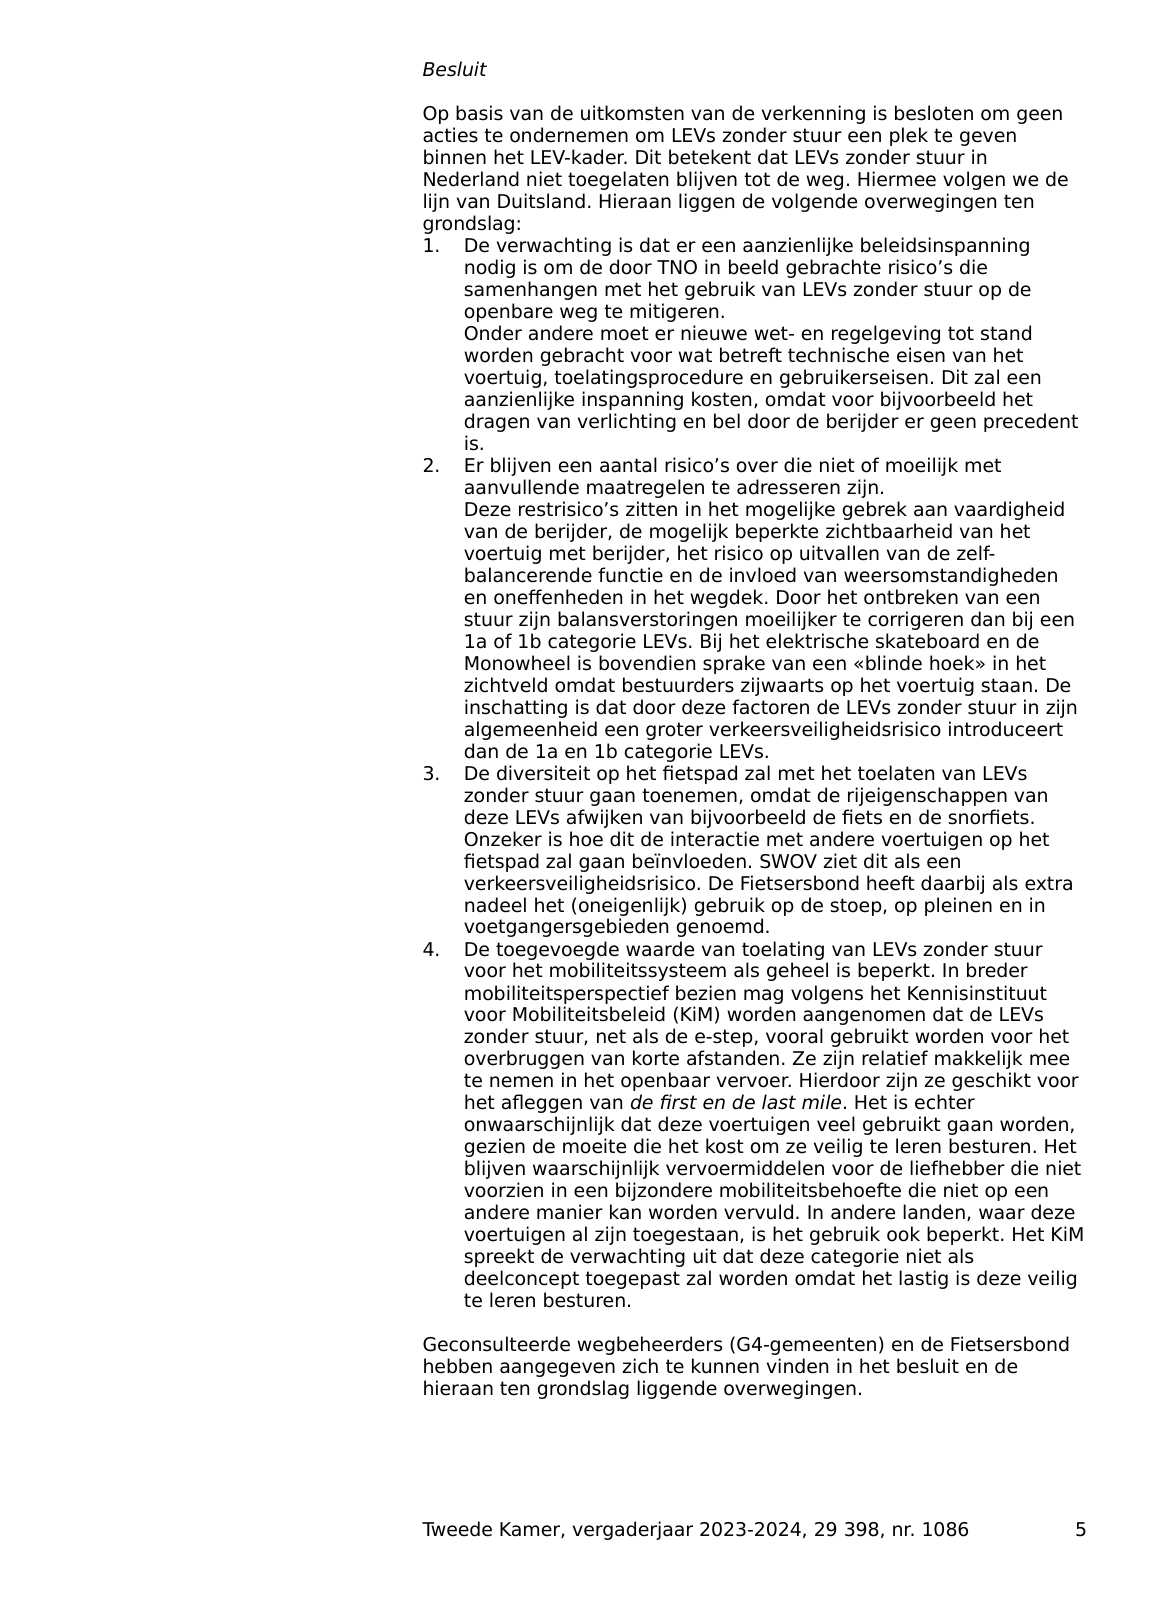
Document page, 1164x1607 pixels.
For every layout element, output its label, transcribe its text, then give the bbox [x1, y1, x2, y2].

text Op basis van de uitkomsten van de verkenning is besloten om geen acties te ondernemen om LEVs zonder stuur een plek te geven binnen het LEV-kader. Dit betekent dat LEVs zonder stuur in Nederland niet toegelaten blijven tot de weg. Hiermee volgen we de lijn van Duitsland. Hieraan liggen de volgende overwegingen ten grondslag: [422, 103, 1087, 235]
text 4. De toegevoegde waarde van toelating van LEVs zonder stuur voor het mobiliteitssysteem als geheel is beperkt. In breder mobiliteitsperspectief bezien mag volgens het Kennisinstituut voor Mobiliteitsbeleid (KiM) worden aangenomen dat de LEVs zonder stuur, net als de e-step, vooral gebruikt worden voor het overbruggen van korte afstanden. Ze zijn relatief makkelijk mee te nemen in het openbaar vervoer. Hierdoor zijn ze geschikt voor het afleggen van de first en de last mile. Het is echter onwaarschijnlijk dat deze voertuigen veel gebruikt gaan worden, gezien de moeite die het kost om ze veilig te leren besturen. Het blijven waarschijnlijk vervoermiddelen voor de liefhebber die niet voorzien in een bijzondere mobiliteitsbehoefte die niet op een andere manier kan worden vervuld. In andere landen, waar deze voertuigen al zijn toegestaan, is het gebruik ook beperkt. Het KiM spreekt de verwachting uit dat deze categorie niet als deelconcept toegepast zal worden omdat het lastig is deze veilig te leren besturen. [422, 938, 1087, 1312]
text 1. De verwachting is dat er een aanzienlijke beleidsinspanning nodig is om de door TNO in beeld gebrachte risico’s die samenhangen met het gebruik van LEVs zonder stuur op de openbare weg te mitigeren. [422, 235, 1087, 323]
text Onder andere moet er nieuwe wet- en regelgeving tot stand worden gebracht voor wat betreft technische eisen van het voertuig, toelatingsprocedure en gebruikerseisen. Dit zal een aanzienlijke inspanning kosten, omdat voor bijvoorbeeld het dragen van verlichting en bel door de berijder er geen precedent is. [464, 323, 1087, 455]
text Deze restrisico’s zitten in het mogelijke gebrek aan vaardigheid van de berijder, de mogelijk beperkte zichtbaarheid van het voertuig met berijder, het risico op uitvallen van de zelf-balancerende functie en de invloed van weersomstandigheden en oneffenheden in het wegdek. Door het ontbreken van een stuur zijn balansverstoringen moeilijker te corrigeren dan bij een 1a of 1b categorie LEVs. Bij het elektrische skateboard en de Monowheel is bovendien sprake van een «blinde hoek» in het zichtveld omdat bestuurders zijwaarts op het voertuig staan. De inschatting is dat door deze factoren de LEVs zonder stuur in zijn algemeenheid een groter verkeersveiligheidsrisico introduceert dan de 1a en 1b categorie LEVs. [464, 499, 1087, 763]
text 2. Er blijven een aantal risico’s over die niet of moeilijk met aanvullende maatregelen te adresseren zijn. [422, 455, 1087, 499]
text 3. De diversiteit op het fietspad zal met het toelaten van LEVs zonder stuur gaan toenemen, omdat de rijeigenschappen van deze LEVs afwijken van bijvoorbeeld de fiets en de snorfiets. Onzeker is hoe dit de interactie met andere voertuigen op het fietspad zal gaan beïnvloeden. SWOV ziet dit als een verkeersveiligheidsrisico. De Fietsersbond heeft daarbij als extra nadeel het (oneigenlijk) gebruik op de stoep, op pleinen en in voetgangersgebieden genoemd. [422, 763, 1087, 938]
text Geconsulteerde wegbeheerders (G4-gemeenten) en de Fietsersbond hebben aangegeven zich te kunnen vinden in het besluit en de hieraan ten grondslag liggende overwegingen. [422, 1334, 1087, 1400]
subtitle Besluit [422, 59, 1087, 81]
